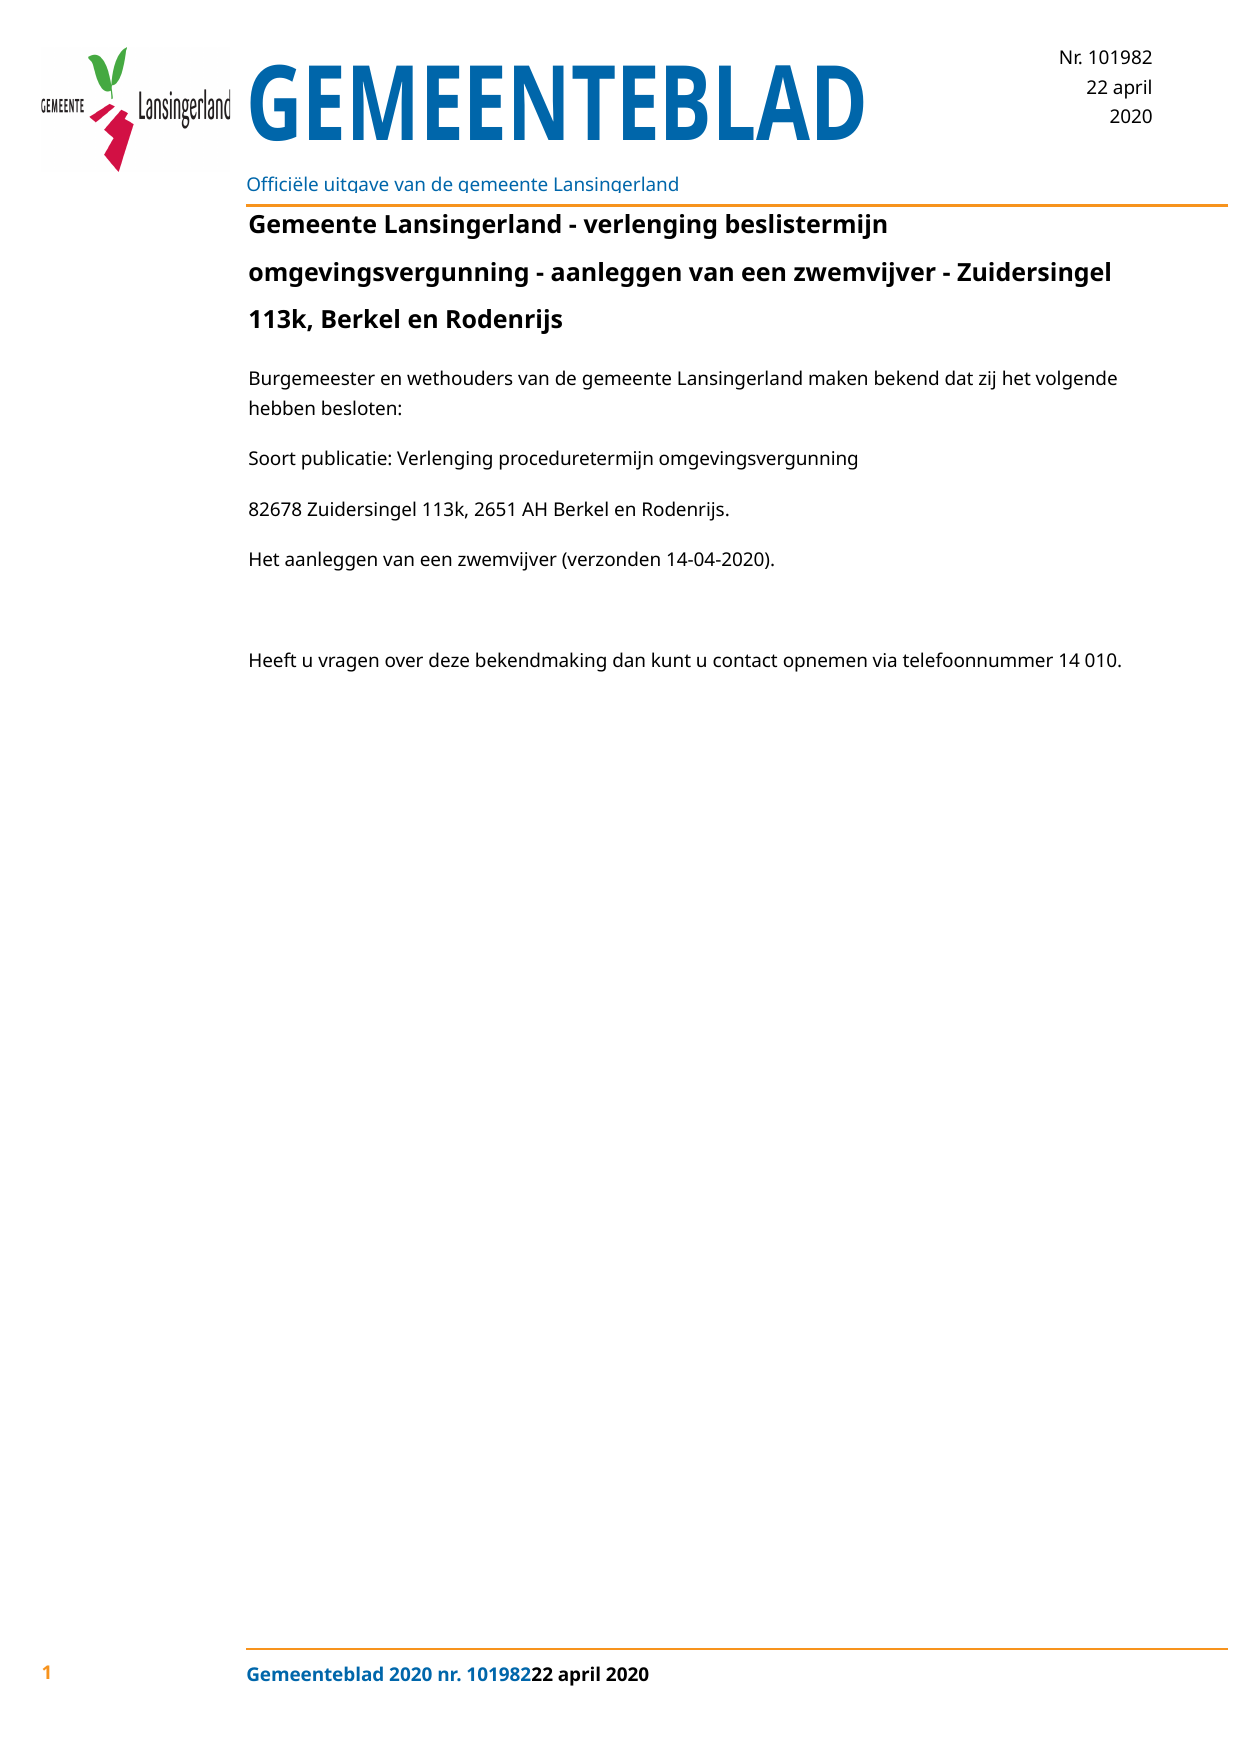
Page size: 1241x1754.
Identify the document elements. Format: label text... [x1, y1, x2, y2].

text Gemeente Lansingerland - verlenging beslistermijn omgevingsvergunning - aanleggen van een zwemvijver - Zuidersingel 113k, Berkel en Rodenrijs [248, 207, 1152, 336]
text Soort publicatie: Verlenging proceduretermijn omgevingsvergunning [248, 446, 1152, 471]
text Burgemeester en wethouders van de gemeente Lansingerland maken bekend dat zij het volgende hebben besloten: [248, 366, 1152, 421]
text 82678 Zuidersingel 113k, 2651 AH Berkel en Rodenrijs. [248, 496, 1152, 522]
text Het aanleggen van een zwemvijver (verzonden 14-04-2020). [248, 546, 1152, 572]
text Heeft u vragen over deze bekendmaking dan kunt u contact opnemen via telefoonnummer 14 010. [248, 647, 1152, 673]
picture [41, 47, 231, 172]
